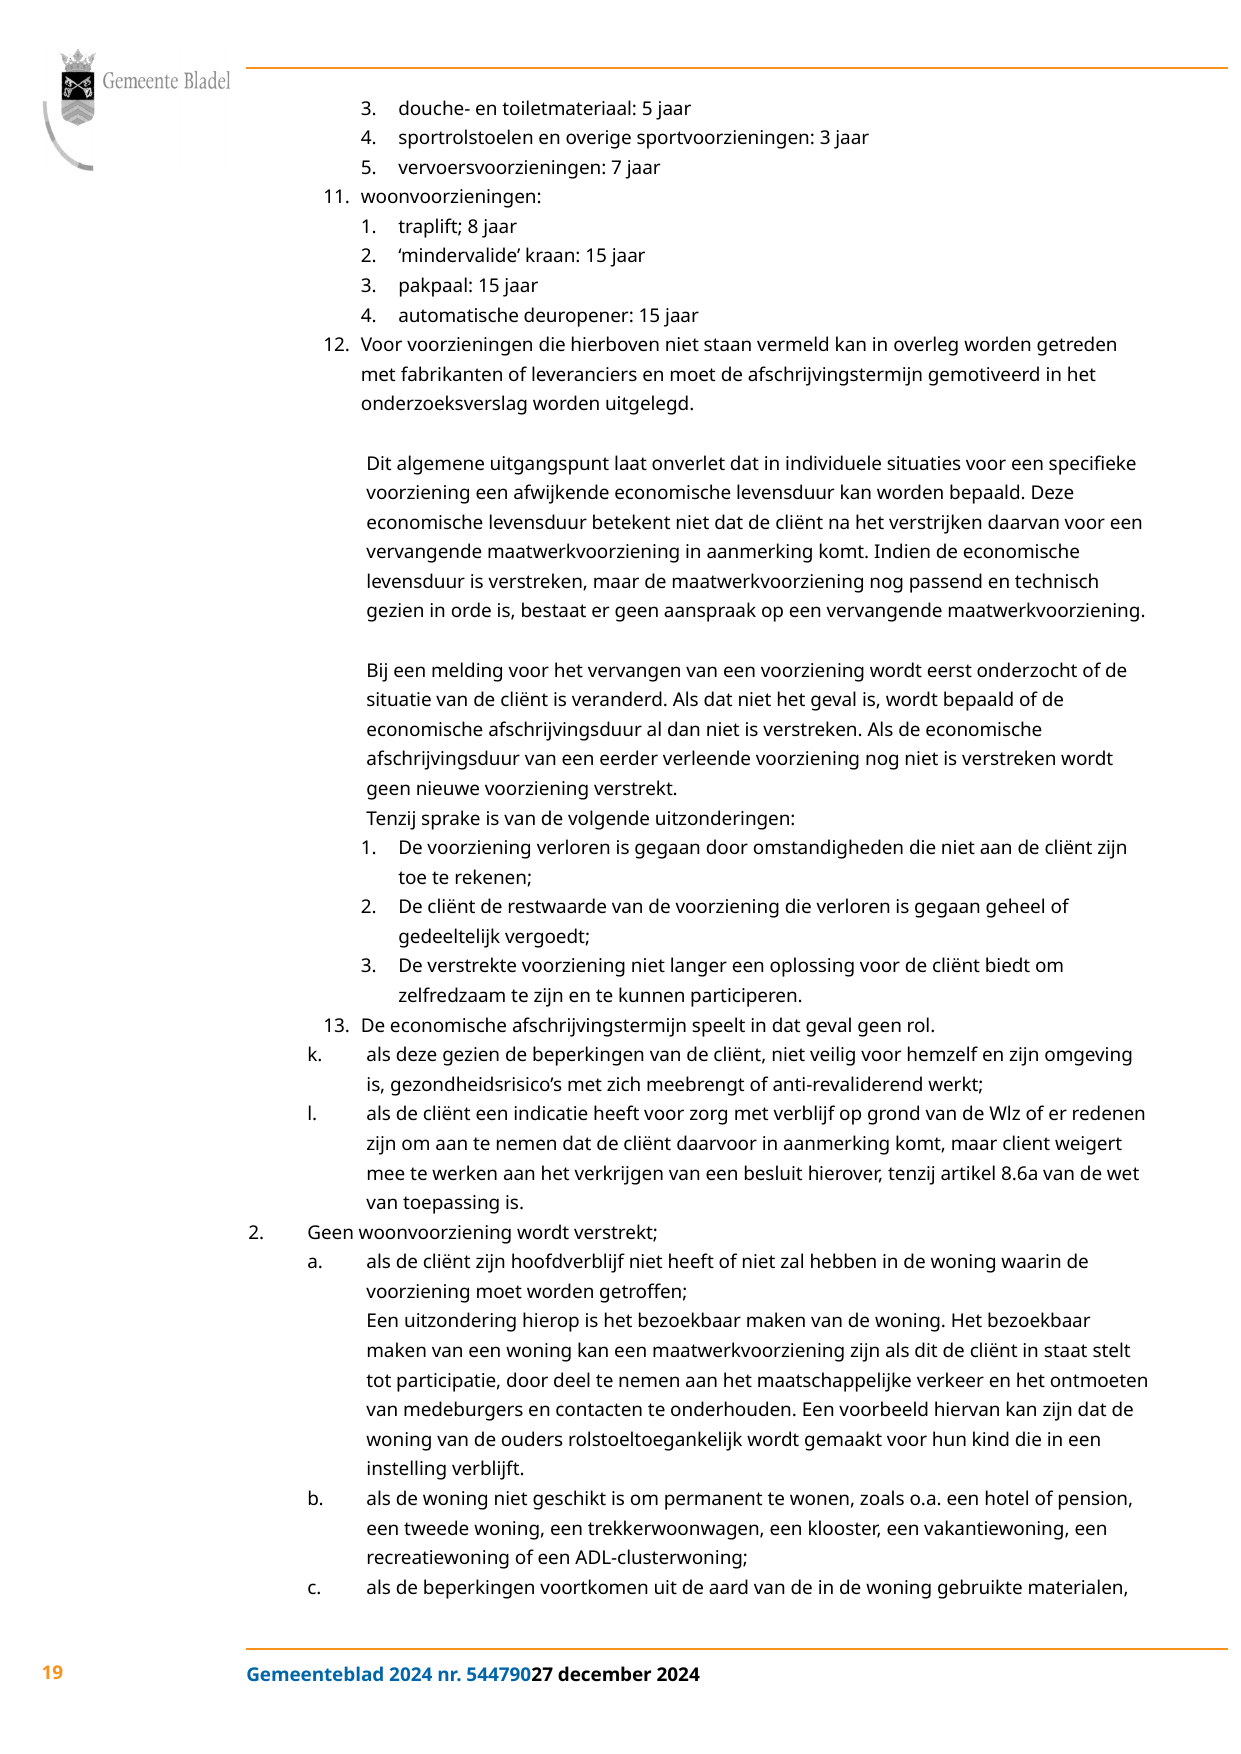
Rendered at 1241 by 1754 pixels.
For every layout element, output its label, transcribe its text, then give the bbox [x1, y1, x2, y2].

list traplift; 8 jaar [361, 213, 1152, 239]
list pakpaal: 15 jaar [361, 272, 1152, 298]
list Tenzij sprake is van de volgende uitzonderingen: [307, 805, 1152, 831]
list ‘mindervalide’ kraan: 15 jaar [361, 243, 1152, 268]
list woonvoorzieningen: [323, 183, 1152, 209]
list als deze gezien de beperkingen van de cliënt, niet veilig voor hemzelf en zijn omgeving is, gezondheidsrisico’s met zich meebrengt of anti-revaliderend werkt; [307, 1041, 1152, 1097]
list De economische afschrijvingstermijn speelt in dat geval geen rol. [323, 1012, 1152, 1038]
list De cliënt de restwaarde van de voorziening die verloren is gegaan geheel of gedeeltelijk vergoedt; [361, 893, 1152, 949]
list als de cliënt zijn hoofdverblijf niet heeft of niet zal hebben in de woning waarin de voorziening moet worden getroffen; [307, 1248, 1152, 1304]
list douche- en toiletmateriaal: 5 jaar [361, 95, 1152, 121]
picture [41, 47, 231, 172]
list Een uitzondering hierop is het bezoekbaar maken van de woning. Het bezoekbaar maken van een woning kan een maatwerkvoorziening zijn als dit de cliënt in staat stelt tot participatie, door deel te nemen aan het maatschappelijke verkeer en het ontmoeten van medeburgers en contacten te onderhouden. Een voorbeeld hiervan kan zijn dat de woning van de ouders rolstoeltoegankelijk wordt gemaakt voor hun kind die in een instelling verblijft. [307, 1308, 1152, 1481]
list als de cliënt een indicatie heeft voor zorg met verblijf op grond van de Wlz of er redenen zijn om aan te nemen dat de cliënt daarvoor in aanmerking komt, maar client weigert mee te werken aan het verkrijgen van een besluit hierover, tenzij artikel 8.6a van de wet van toepassing is. [307, 1101, 1152, 1215]
list als de beperkingen voortkomen uit de aard van de in de woning gebruikte materialen, [307, 1574, 1152, 1600]
list Voor voorzieningen die hierboven niet staan vermeld kan in overleg worden getreden met fabrikanten of leveranciers en moet de afschrijvingstermijn gemotiveerd in het onderzoeksverslag worden uitgelegd. [323, 331, 1152, 416]
list De voorziening verloren is gegaan door omstandigheden die niet aan de cliënt zijn toe te rekenen; [361, 834, 1152, 890]
list vervoersvoorzieningen: 7 jaar [361, 154, 1152, 180]
list als de woning niet geschikt is om permanent te wonen, zoals o.a. een hotel of pension, een tweede woning, een trekkerwoonwagen, een klooster, een vakantiewoning, een recreatiewoning of een ADL-clusterwoning; [307, 1485, 1152, 1570]
list Bij een melding voor het vervangen van een voorziening wordt eerst onderzocht of de situatie van de cliënt is veranderd. Als dat niet het geval is, wordt bepaald of de economische afschrijvingsduur al dan niet is verstreken. Als de economische afschrijvingsduur van een eerder verleende voorziening nog niet is verstreken wordt geen nieuwe voorziening verstrekt. [307, 657, 1152, 801]
list Geen woonvoorziening wordt verstrekt; [248, 1219, 1152, 1245]
list De verstrekte voorziening niet langer een oplossing voor de cliënt biedt om zelfredzaam te zijn en te kunnen participeren. [361, 953, 1152, 1008]
list automatische deuropener: 15 jaar [361, 302, 1152, 328]
list sportrolstoelen en overige sportvoorzieningen: 3 jaar [361, 124, 1152, 150]
list Dit algemene uitgangspunt laat onverlet dat in individuele situaties voor een specifieke voorziening een afwijkende economische levensduur kan worden bepaald. Deze economische levensduur betekent niet dat de cliënt na het verstrijken daarvan voor een vervangende maatwerkvoorziening in aanmerking komt. Indien de economische levensduur is verstreken, maar de maatwerkvoorziening nog passend en technisch gezien in orde is, bestaat er geen aanspraak op een vervangende maatwerkvoorziening. [307, 450, 1152, 623]
